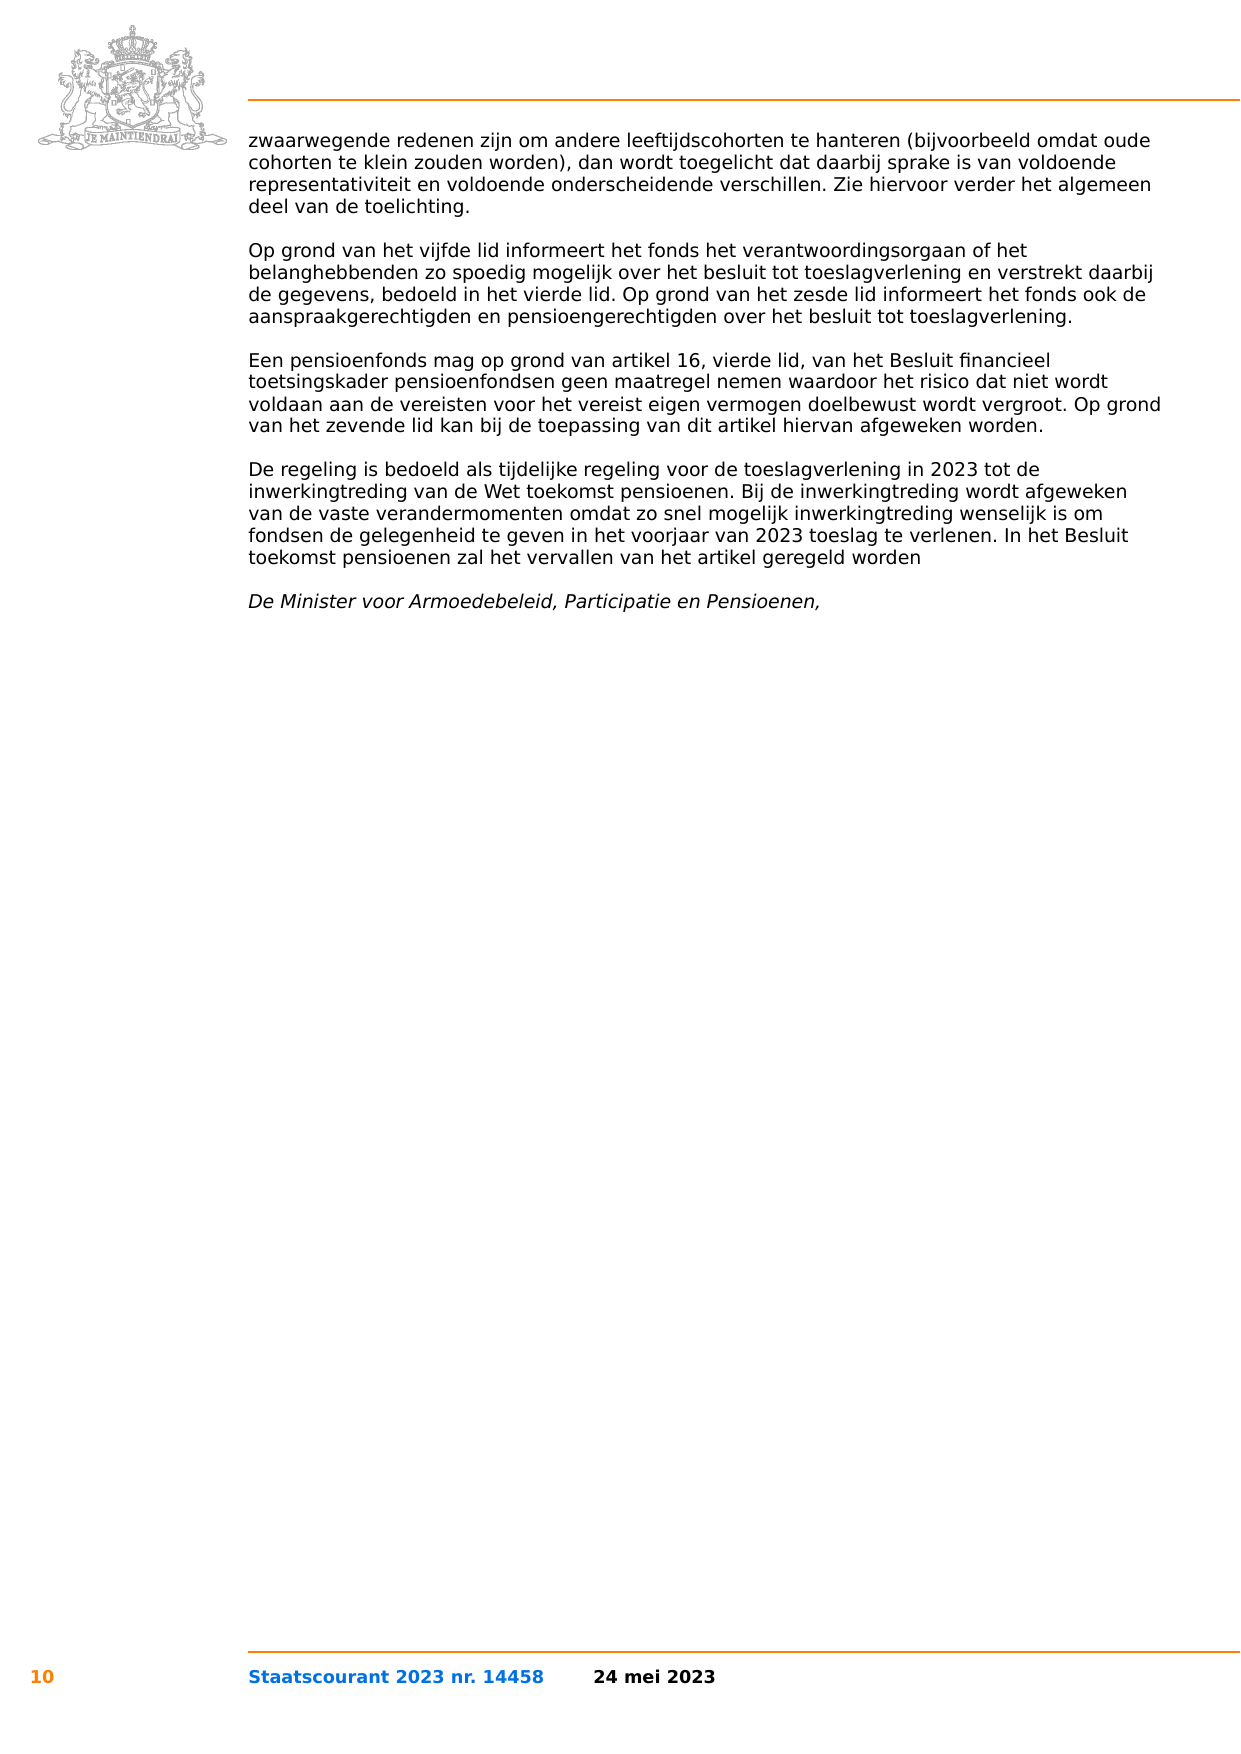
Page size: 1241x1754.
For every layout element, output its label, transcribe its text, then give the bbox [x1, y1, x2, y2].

text De regeling is bedoeld als tijdelijke regeling voor de toeslagverlening in 2023 tot de inwerkingtreding van de Wet toekomst pensioenen. Bij de inwerkingtreding wordt afgeweken van de vaste verandermomenten omdat zo snel mogelijk inwerkingtreding wenselijk is om fondsen de gelegenheid te geven in het voorjaar van 2023 toeslag te verlenen. In het Besluit toekomst pensioenen zal het vervallen van het artikel geregeld worden [248, 459, 1163, 569]
text De Minister voor Armoedebeleid, Participatie en Pensioenen, [248, 591, 1163, 613]
text Op grond van het vijfde lid informeert het fonds het verantwoordingsorgaan of het belanghebbenden zo spoedig mogelijk over het besluit tot toeslagverlening en verstrekt daarbij de gegevens, bedoeld in het vierde lid. Op grond van het zesde lid informeert het fonds ook de aanspraakgerechtigden en pensioengerechtigden over het besluit tot toeslagverlening. [248, 240, 1163, 328]
picture [38, 25, 227, 150]
text Een pensioenfonds mag op grond van artikel 16, vierde lid, van het Besluit financieel toetsingskader pensioenfondsen geen maatregel nemen waardoor het risico dat niet wordt voldaan aan de vereisten voor het vereist eigen vermogen doelbewust wordt vergroot. Op grond van het zevende lid kan bij de toepassing van dit artikel hiervan afgeweken worden. [248, 349, 1163, 437]
text zwaarwegende redenen zijn om andere leeftijdscohorten te hanteren (bijvoorbeeld omdat oude cohorten te klein zouden worden), dan wordt toegelicht dat daarbij sprake is van voldoende representativiteit en voldoende onderscheidende verschillen. Zie hiervoor verder het algemeen deel van de toelichting. [248, 130, 1163, 218]
